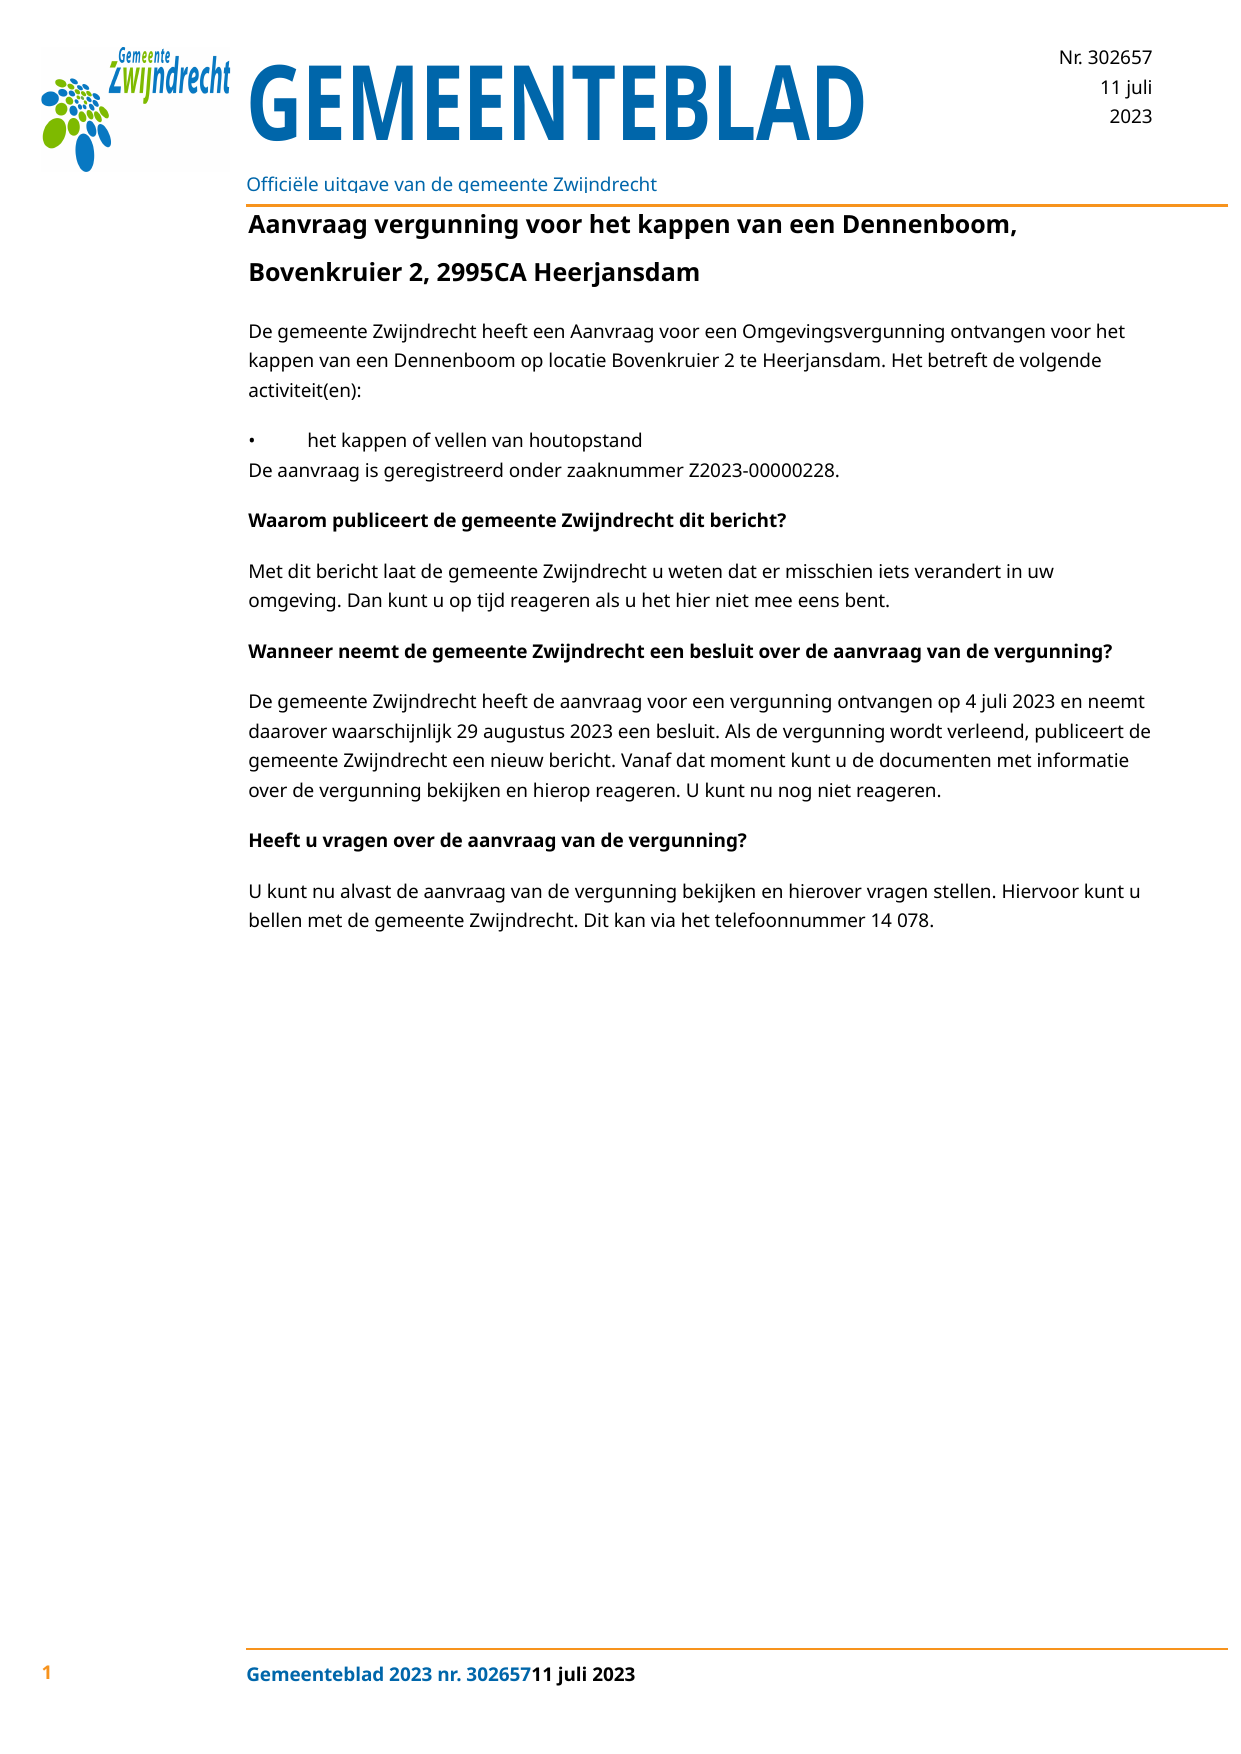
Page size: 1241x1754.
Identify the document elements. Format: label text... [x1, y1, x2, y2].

text Met dit bericht laat de gemeente Zwijndrecht u weten dat er misschien iets verandert in uw omgeving. Dan kunt u op tijd reageren als u het hier niet mee eens bent. [248, 558, 1152, 613]
text U kunt nu alvast de aanvraag van de vergunning bekijken en hierover vragen stellen. Hiervoor kunt u bellen met de gemeente Zwijndrecht. Dit kan via het telefoonnummer 14 078. [248, 878, 1152, 933]
text Aanvraag vergunning voor het kappen van een Dennenboom, Bovenkruier 2, 2995CA Heerjansdam [248, 207, 1152, 288]
list het kappen of vellen van houtopstand [248, 427, 1152, 453]
text Wanneer neemt de gemeente Zwijndrecht een besluit over de aanvraag van de vergunning? [248, 638, 1152, 664]
text Heeft u vragen over de aanvraag van de vergunning? [248, 827, 1152, 853]
text De gemeente Zwijndrecht heeft een Aanvraag voor een Omgevingsvergunning ontvangen voor het kappen van een Dennenboom op locatie Bovenkruier 2 te Heerjansdam. Het betreft de volgende activiteit(en): [248, 318, 1152, 403]
picture [41, 47, 231, 172]
text De gemeente Zwijndrecht heeft de aanvraag voor een vergunning ontvangen op 4 juli 2023 en neemt daarover waarschijnlijk 29 augustus 2023 een besluit. Als de vergunning wordt verleend, publiceert de gemeente Zwijndrecht een nieuw bericht. Vanaf dat moment kunt u de documenten met informatie over de vergunning bekijken en hierop reageren. U kunt nu nog niet reageren. [248, 688, 1152, 803]
text De aanvraag is geregistreerd onder zaaknummer Z2023-00000228. [248, 457, 1152, 483]
text Waarom publiceert de gemeente Zwijndrecht dit bericht? [248, 507, 1152, 533]
